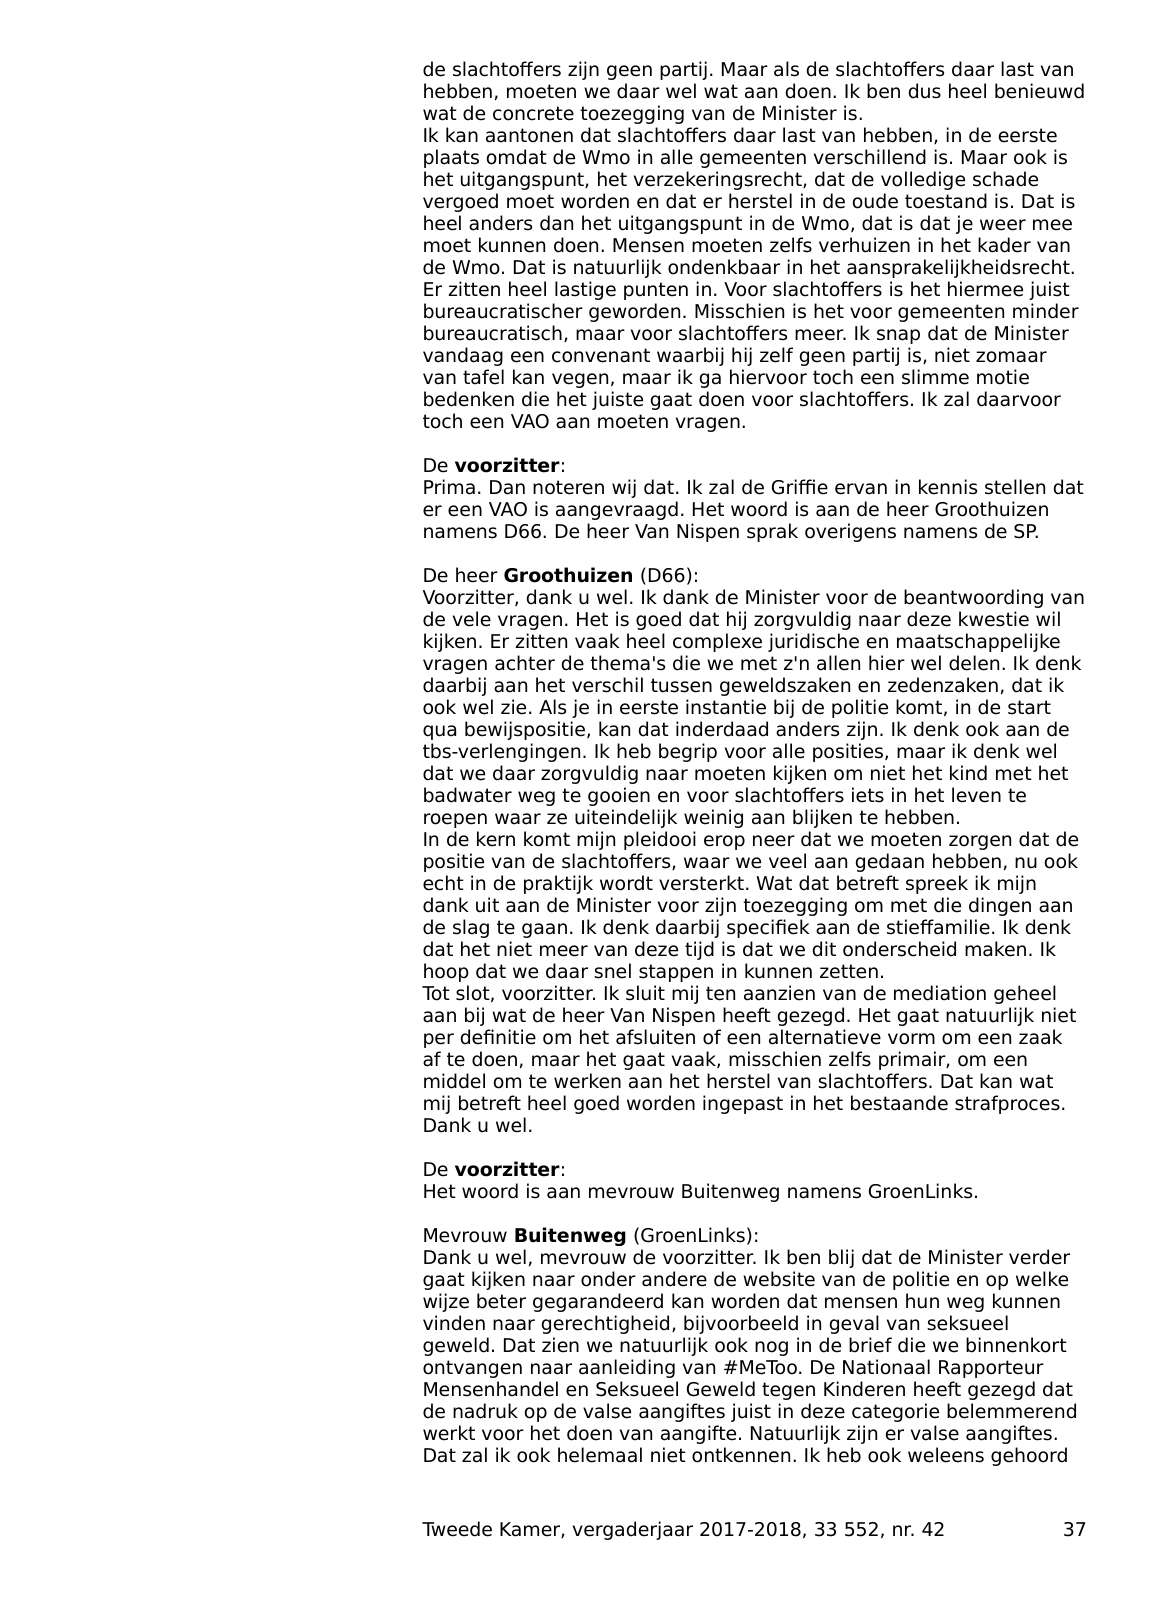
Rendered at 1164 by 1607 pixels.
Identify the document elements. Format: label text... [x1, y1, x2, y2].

text Dank u wel, mevrouw de voorzitter. Ik ben blij dat de Minister verder gaat kijken naar onder andere de website van de politie en op welke wijze beter gegarandeerd kan worden dat mensen hun weg kunnen vinden naar gerechtigheid, bijvoorbeeld in geval van seksueel geweld. Dat zien we natuurlijk ook nog in de brief die we binnenkort ontvangen naar aanleiding van #MeToo. De Nationaal Rapporteur Mensenhandel en Seksueel Geweld tegen Kinderen heeft gezegd dat de nadruk op de valse aangiftes juist in deze categorie belemmerend werkt voor het doen van aangifte. Natuurlijk zijn er valse aangiftes. Dat zal ik ook helemaal niet ontkennen. Ik heb ook weleens gehoord [422, 1247, 1087, 1467]
text Mevrouw Buitenweg (GroenLinks): [422, 1225, 1087, 1247]
text De voorzitter: [422, 1159, 1087, 1181]
text Prima. Dan noteren wij dat. Ik zal de Griffie ervan in kennis stellen dat er een VAO is aangevraagd. Het woord is aan de heer Groothuizen namens D66. De heer Van Nispen sprak overigens namens de SP. [422, 477, 1087, 543]
text Ik kan aantonen dat slachtoffers daar last van hebben, in de eerste plaats omdat de Wmo in alle gemeenten verschillend is. Maar ook is het uitgangspunt, het verzekeringsrecht, dat de volledige schade vergoed moet worden en dat er herstel in de oude toestand is. Dat is heel anders dan het uitgangspunt in de Wmo, dat is dat je weer mee moet kunnen doen. Mensen moeten zelfs verhuizen in het kader van de Wmo. Dat is natuurlijk ondenkbaar in het aansprakelijkheidsrecht. Er zitten heel lastige punten in. Voor slachtoffers is het hiermee juist bureaucratischer geworden. Misschien is het voor gemeenten minder bureaucratisch, maar voor slachtoffers meer. Ik snap dat de Minister vandaag een convenant waarbij hij zelf geen partij is, niet zomaar van tafel kan vegen, maar ik ga hiervoor toch een slimme motie bedenken die het juiste gaat doen voor slachtoffers. Ik zal daarvoor toch een VAO aan moeten vragen. [422, 125, 1087, 433]
text Dank u wel. [422, 1114, 1087, 1136]
text De voorzitter: [422, 455, 1087, 477]
text In de kern komt mijn pleidooi erop neer dat we moeten zorgen dat de positie van de slachtoffers, waar we veel aan gedaan hebben, nu ook echt in de praktijk wordt versterkt. Wat dat betreft spreek ik mijn dank uit aan de Minister voor zijn toezegging om met die dingen aan de slag te gaan. Ik denk daarbij specifiek aan de stieffamilie. Ik denk dat het niet meer van deze tijd is dat we dit onderscheid maken. Ik hoop dat we daar snel stappen in kunnen zetten. [422, 829, 1087, 983]
text De heer Groothuizen (D66): [422, 565, 1087, 587]
text Voorzitter, dank u wel. Ik dank de Minister voor de beantwoording van de vele vragen. Het is goed dat hij zorgvuldig naar deze kwestie wil kijken. Er zitten vaak heel complexe juridische en maatschappelijke vragen achter de thema's die we met z'n allen hier wel delen. Ik denk daarbij aan het verschil tussen geweldszaken en zedenzaken, dat ik ook wel zie. Als je in eerste instantie bij de politie komt, in de start qua bewijspositie, kan dat inderdaad anders zijn. Ik denk ook aan de tbs-verlengingen. Ik heb begrip voor alle posities, maar ik denk wel dat we daar zorgvuldig naar moeten kijken om niet het kind met het badwater weg te gooien en voor slachtoffers iets in het leven te roepen waar ze uiteindelijk weinig aan blijken te hebben. [422, 587, 1087, 829]
text Het woord is aan mevrouw Buitenweg namens GroenLinks. [422, 1181, 1087, 1203]
text Tot slot, voorzitter. Ik sluit mij ten aanzien van de mediation geheel aan bij wat de heer Van Nispen heeft gezegd. Het gaat natuurlijk niet per definitie om het afsluiten of een alternatieve vorm om een zaak af te doen, maar het gaat vaak, misschien zelfs primair, om een middel om te werken aan het herstel van slachtoffers. Dat kan wat mij betreft heel goed worden ingepast in het bestaande strafproces. [422, 983, 1087, 1114]
text de slachtoffers zijn geen partij. Maar als de slachtoffers daar last van hebben, moeten we daar wel wat aan doen. Ik ben dus heel benieuwd wat de concrete toezegging van de Minister is. [422, 59, 1087, 125]
